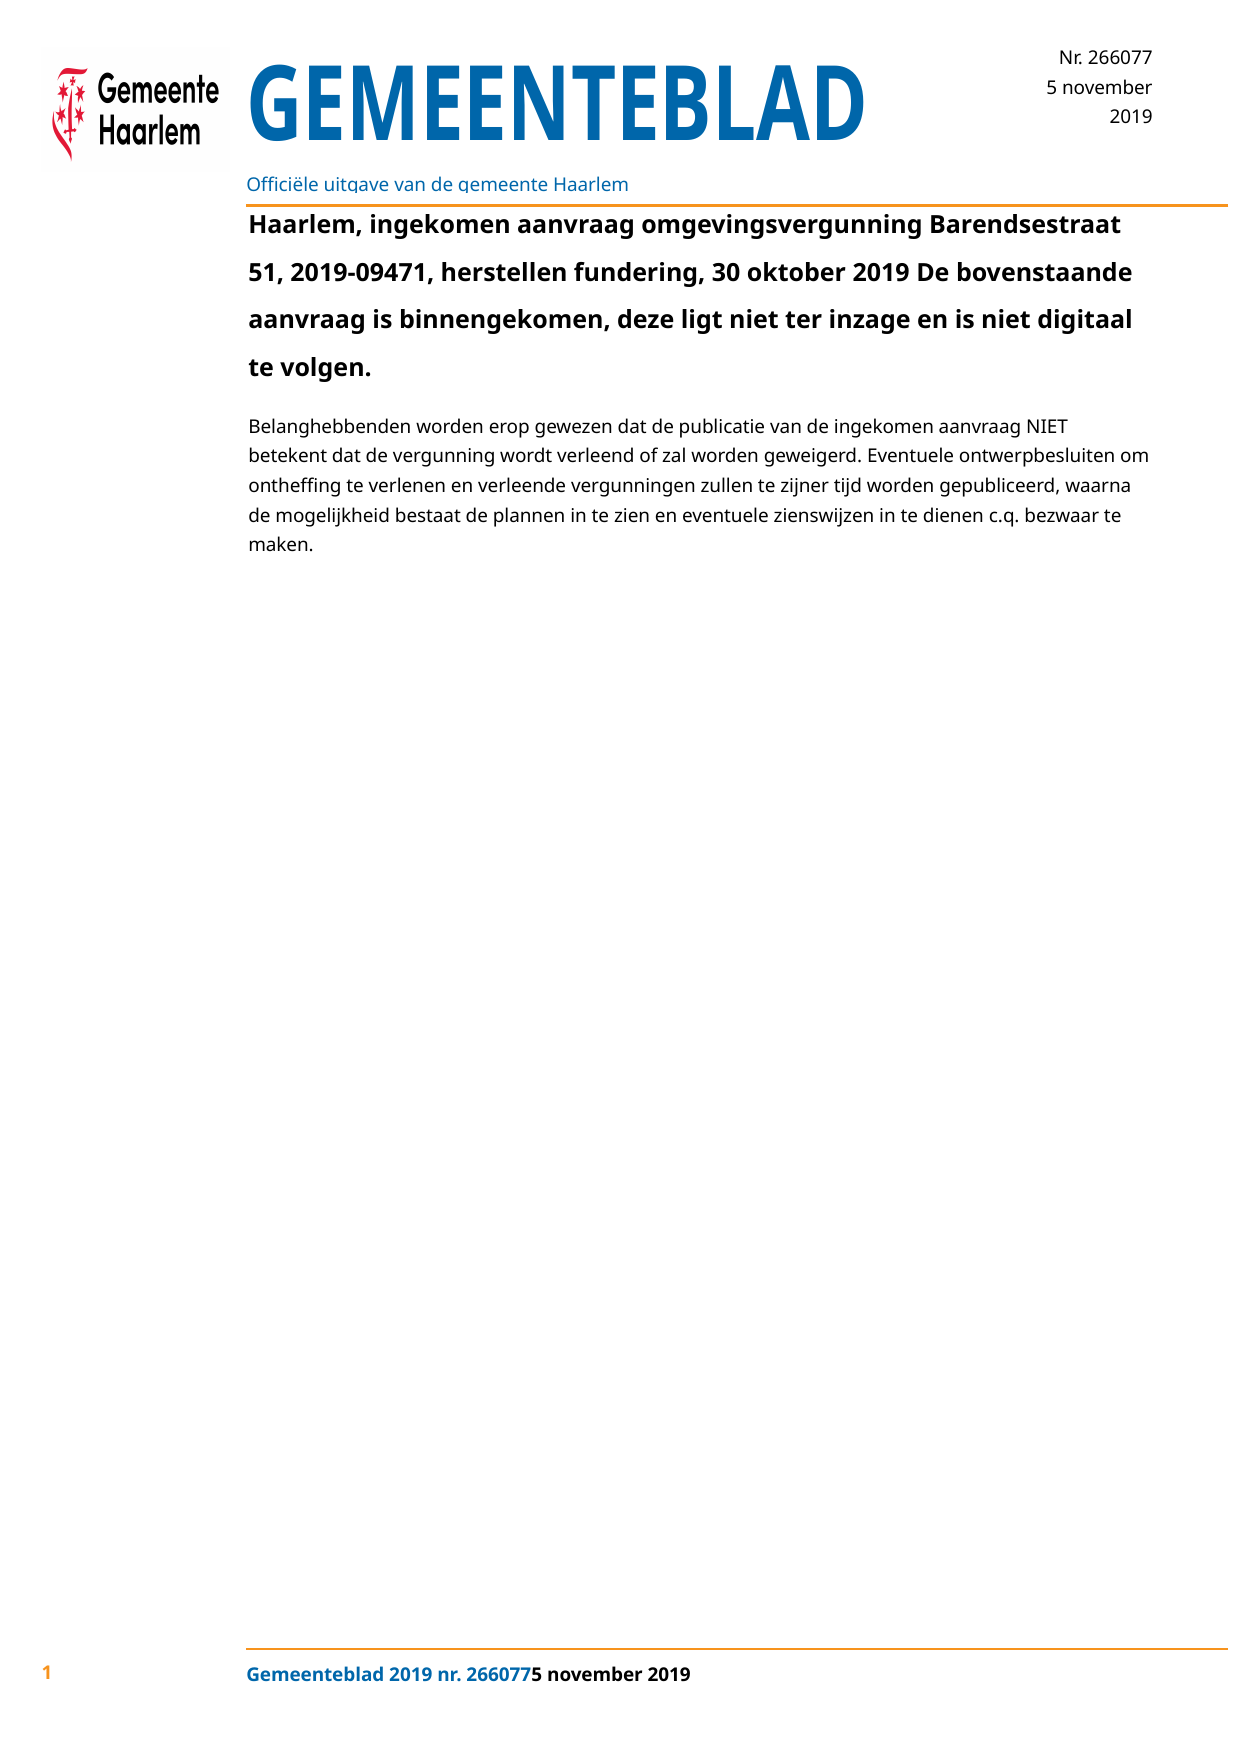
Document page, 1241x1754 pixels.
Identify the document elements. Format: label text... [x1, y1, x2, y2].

text Belanghebbenden worden erop gewezen dat de publicatie van de ingekomen aanvraag NIET betekent dat de vergunning wordt verleend of zal worden geweigerd. Eventuele ontwerpbesluiten om ontheffing te verlenen en verleende vergunningen zullen te zijner tijd worden gepubliceerd, waarna de mogelijkheid bestaat de plannen in te zien en eventuele zienswijzen in te dienen c.q. bezwaar te maken. [248, 413, 1152, 557]
text Haarlem, ingekomen aanvraag omgevingsvergunning Barendsestraat 51, 2019-09471, herstellen fundering, 30 oktober 2019 De bovenstaande aanvraag is binnengekomen, deze ligt niet ter inzage en is niet digitaal te volgen. [248, 207, 1152, 384]
picture [41, 47, 231, 172]
